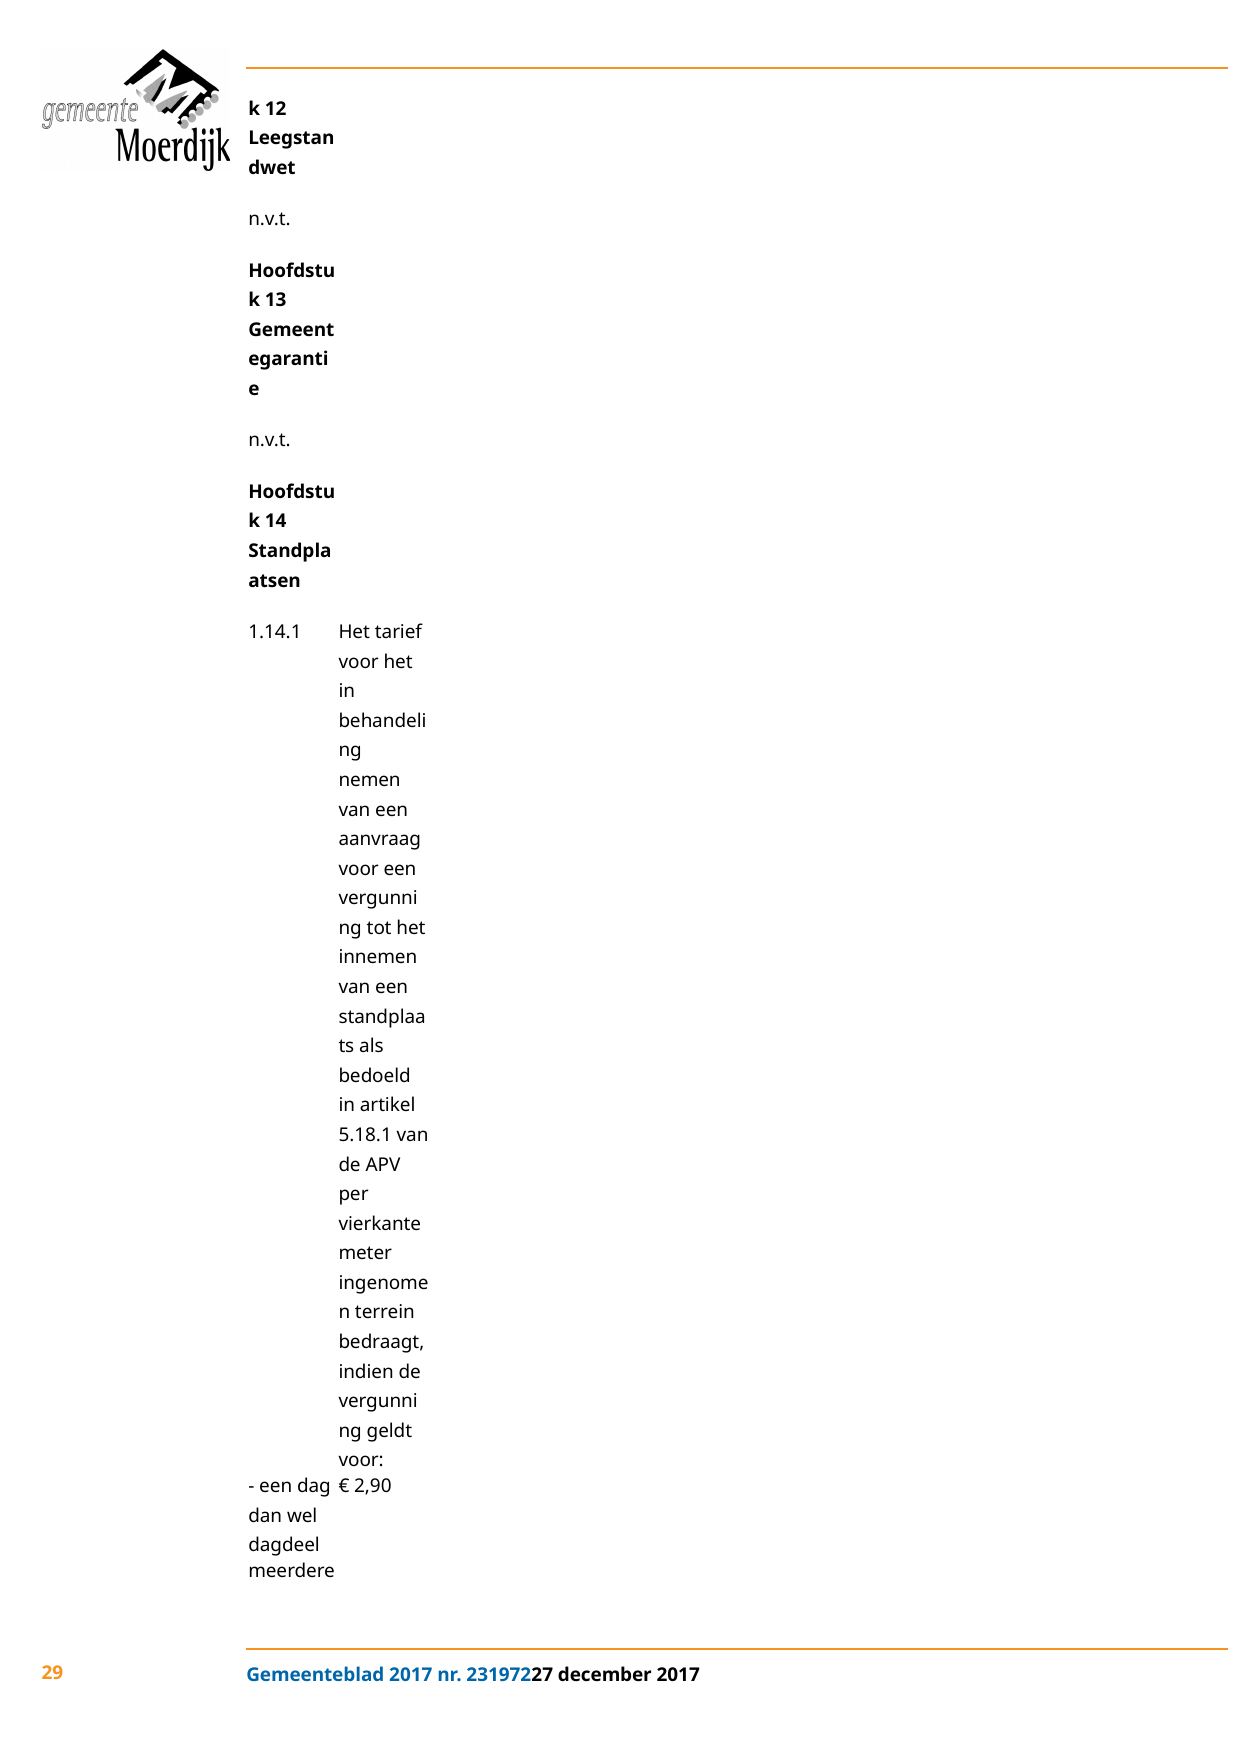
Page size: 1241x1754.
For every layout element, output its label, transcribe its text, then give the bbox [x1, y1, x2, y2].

table_cell meerdere [248, 1557, 338, 1583]
table_cell Het tarief voor het in behandeling nemen van een aanvraag voor een vergunning tot het innemen van een standplaats als bedoeld in artikel 5.18.1 van de APV per vierkante meter ingenomen terrein bedraagt, indien de vergunning geldt voor: [338, 618, 429, 1472]
table_cell - een dag dan wel dagdeel [248, 1473, 338, 1557]
table_cell [429, 618, 519, 1472]
table_cell Hoofdstuk 13 Gemeentegarantie [248, 257, 338, 401]
table_cell [248, 401, 338, 427]
table_cell [248, 231, 338, 257]
table_cell [248, 180, 338, 205]
table_cell n.v.t. [248, 205, 338, 231]
table_cell k 12 Leegstandwet [248, 95, 338, 180]
table_cell n.v.t. [248, 427, 338, 452]
table_cell 1.14.1 [248, 618, 338, 1472]
table_cell [248, 593, 338, 618]
picture [41, 47, 231, 172]
table_cell [338, 1557, 429, 1583]
table_cell € 2,90 [338, 1473, 429, 1557]
table_cell [248, 453, 338, 478]
table_cell Hoofdstuk 14 Standplaatsen [248, 478, 338, 593]
